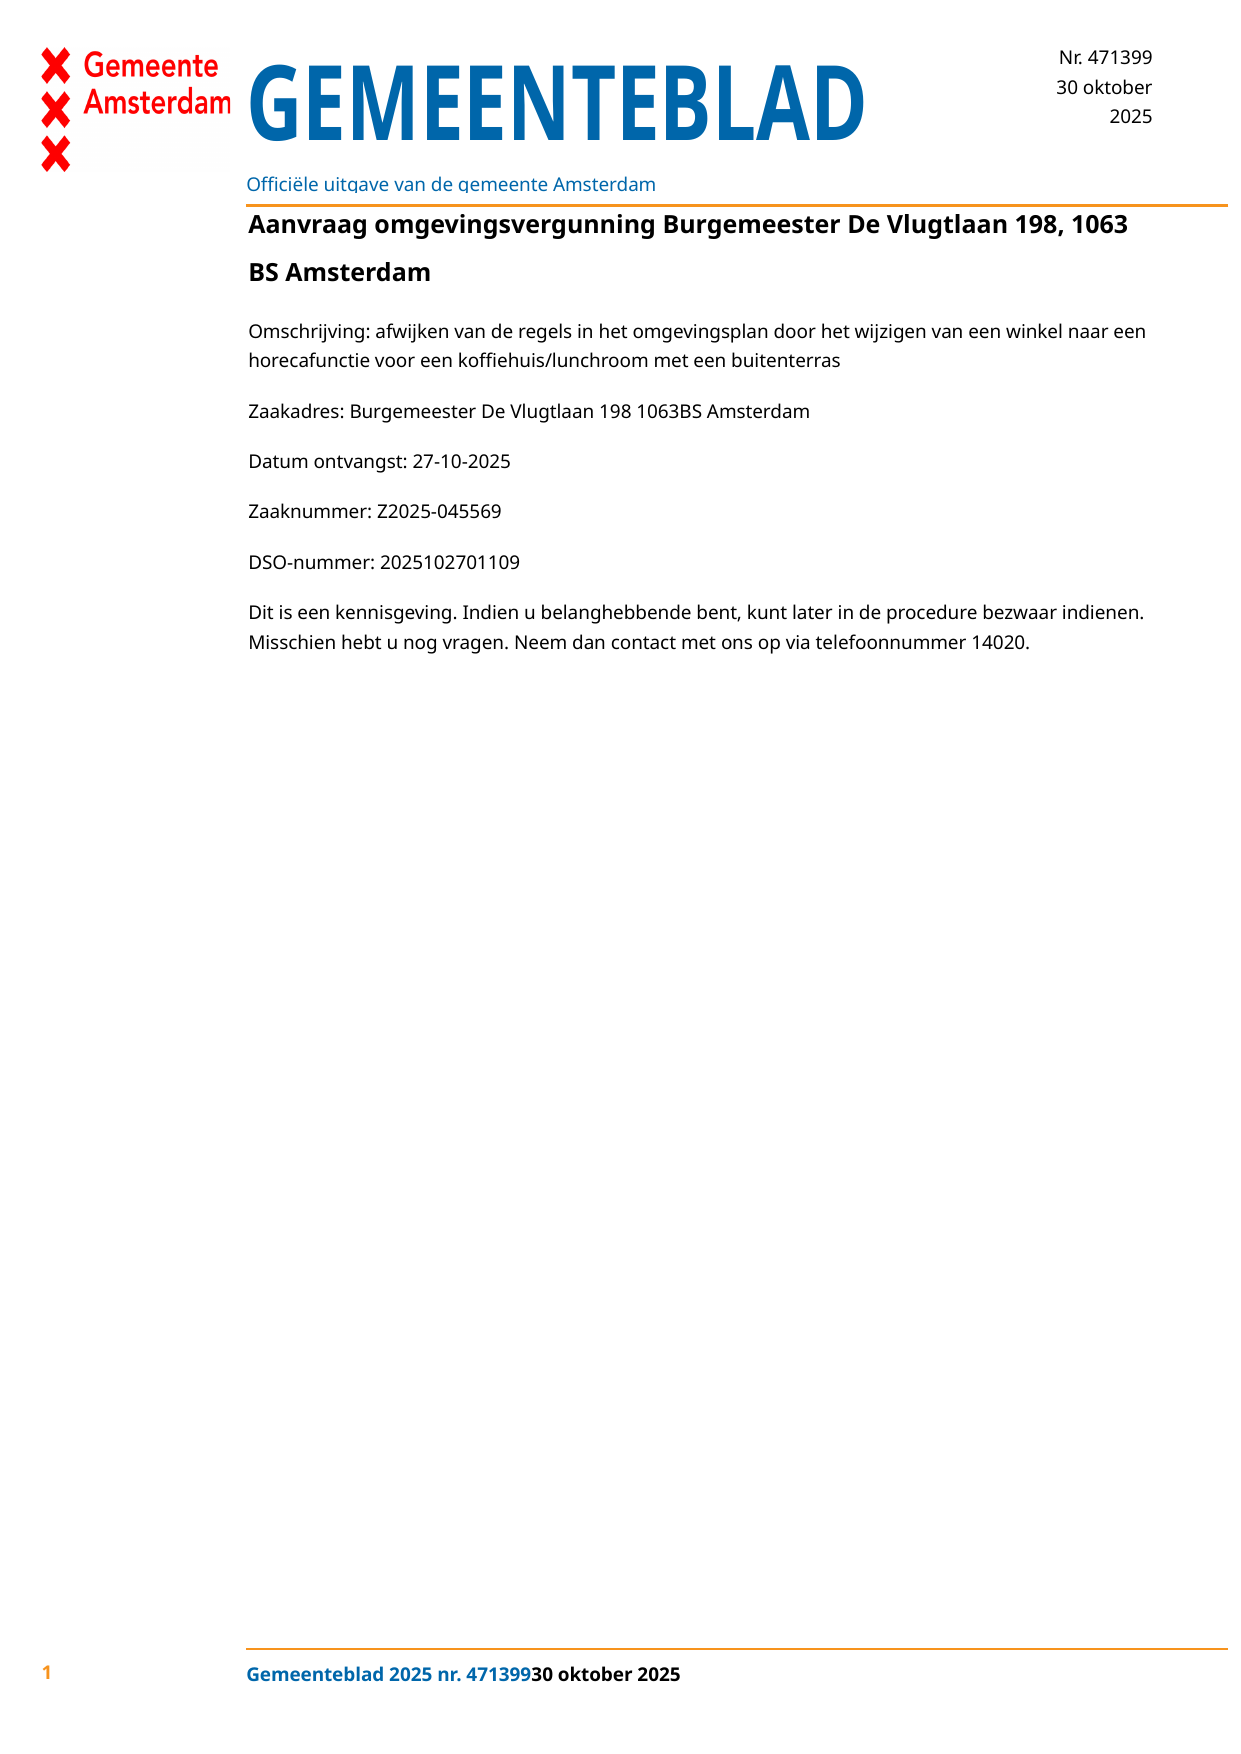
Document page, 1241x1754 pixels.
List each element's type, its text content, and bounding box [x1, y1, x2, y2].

text Omschrijving: afwijken van de regels in het omgevingsplan door het wijzigen van een winkel naar een horecafunctie voor een koffiehuis/lunchroom met een buitenterras [248, 318, 1152, 373]
text Aanvraag omgevingsvergunning Burgemeester De Vlugtlaan 198, 1063 BS Amsterdam [248, 207, 1152, 288]
text Datum ontvangst: 27-10-2025 [248, 448, 1152, 474]
text Dit is een kennisgeving. Indien u belanghebbende bent, kunt later in de procedure bezwaar indienen. Misschien hebt u nog vragen. Neem dan contact met ons op via telefoonnummer 14020. [248, 599, 1152, 655]
text DSO-nummer: 2025102701109 [248, 549, 1152, 575]
picture [41, 47, 231, 172]
text Zaakadres: Burgemeester De Vlugtlaan 198 1063BS Amsterdam [248, 398, 1152, 424]
text Zaaknummer: Z2025-045569 [248, 499, 1152, 524]
